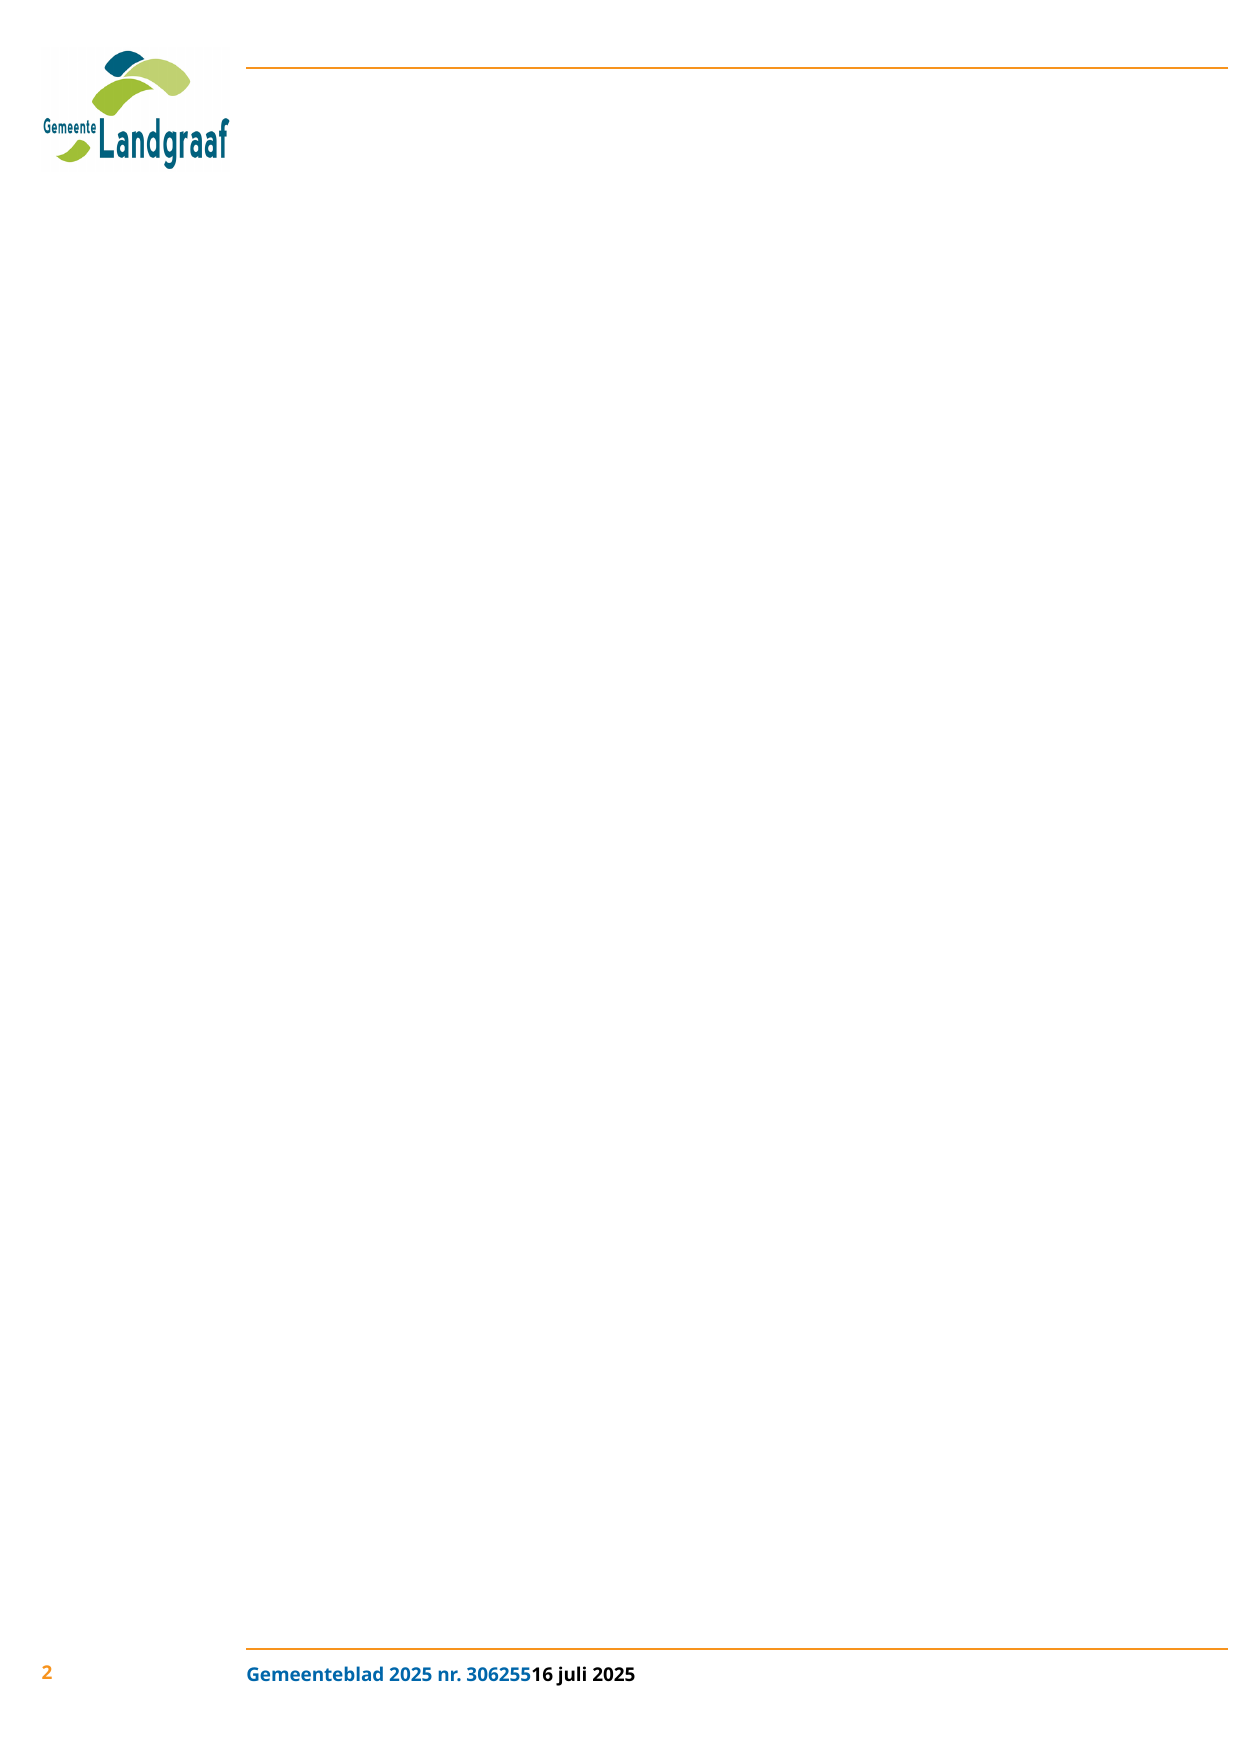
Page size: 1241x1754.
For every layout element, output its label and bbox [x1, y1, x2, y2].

picture [41, 47, 231, 172]
